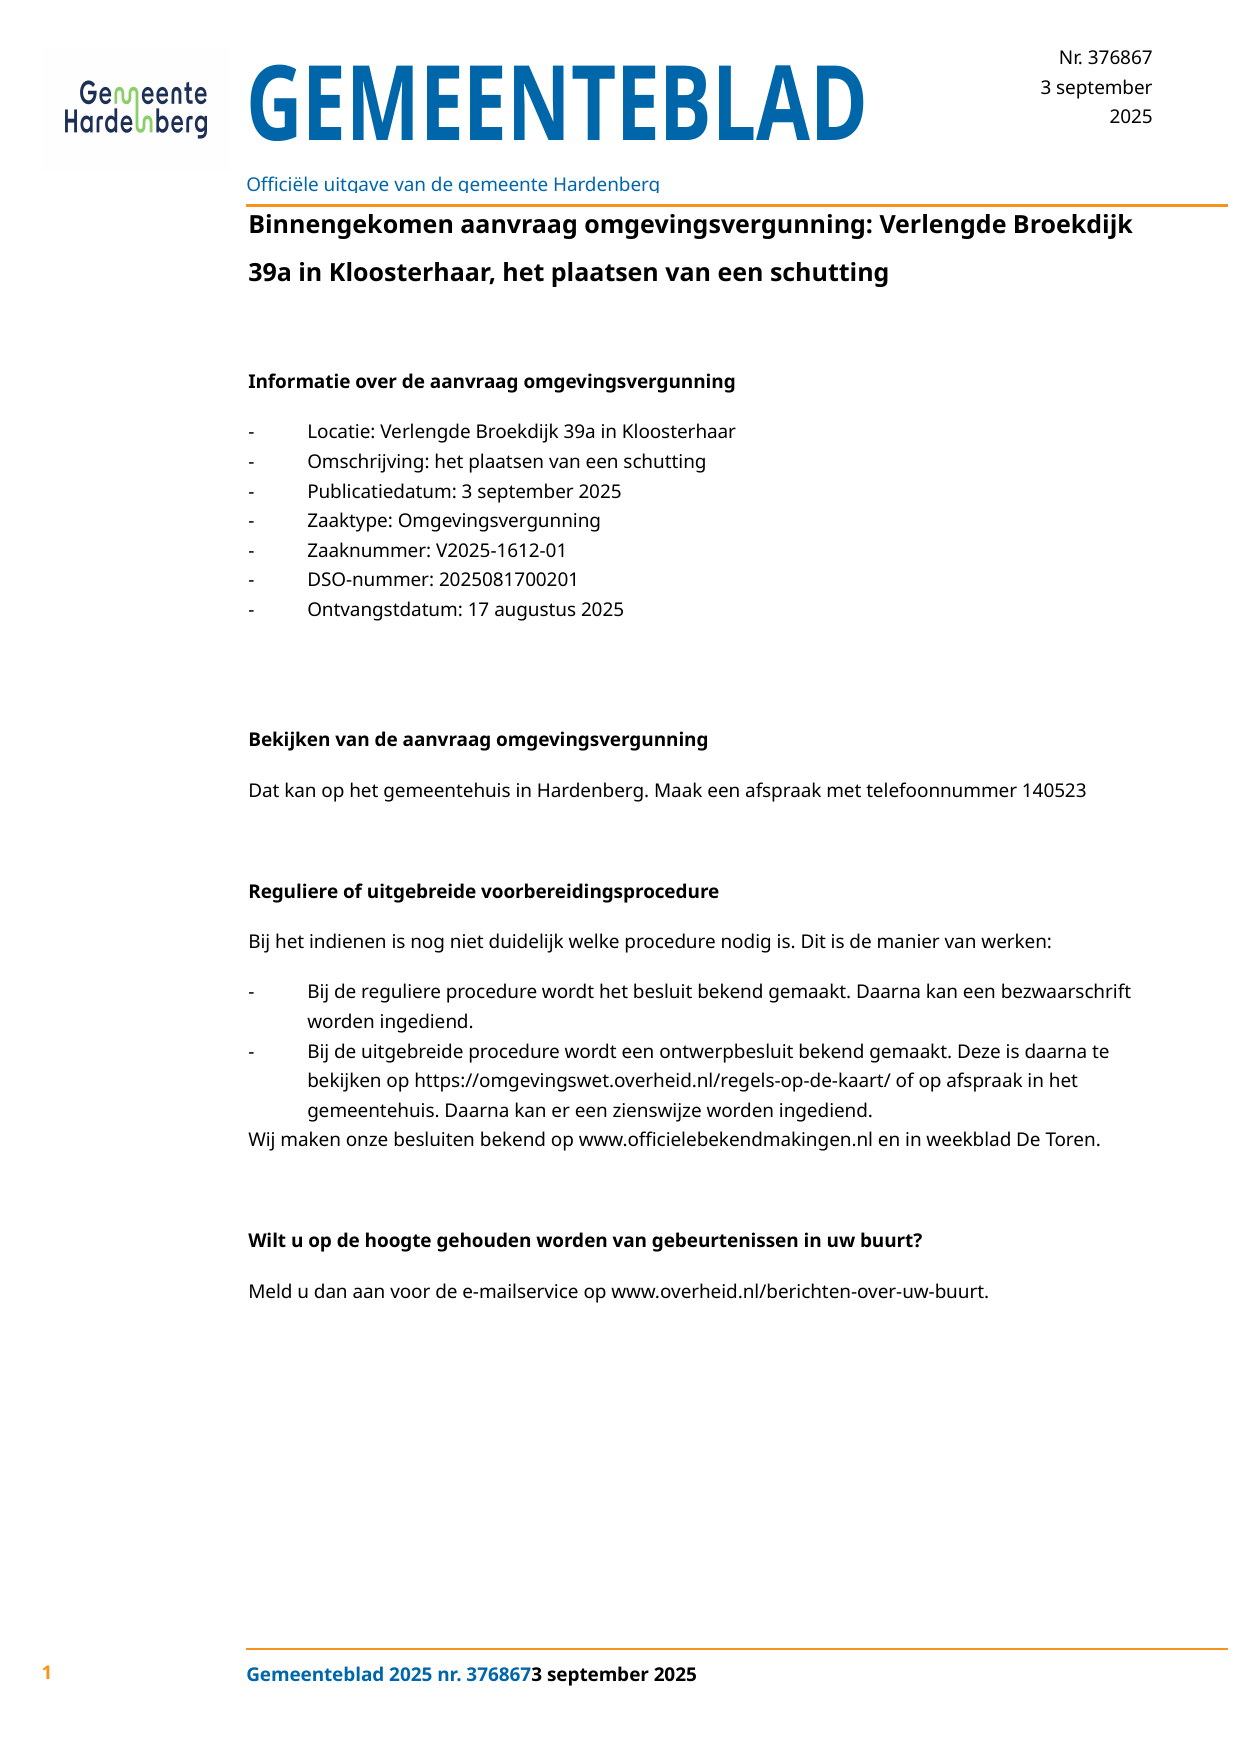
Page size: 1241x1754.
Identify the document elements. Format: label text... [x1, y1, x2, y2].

text Reguliere of uitgebreide voorbereidingsprocedure [248, 878, 1152, 904]
text Binnengekomen aanvraag omgevingsvergunning: Verlengde Broekdijk 39a in Kloosterhaar, het plaatsen van een schutting [248, 207, 1152, 288]
list Omschrijving: het plaatsen van een schutting [248, 448, 1152, 474]
list Bij de uitgebreide procedure wordt een ontwerpbesluit bekend gemaakt. Deze is daarna te bekijken op https://omgevingswet.overheid.nl/regels-op-de-kaart/ of op afspraak in het gemeentehuis. Daarna kan er een zienswijze worden ingediend. [248, 1038, 1152, 1123]
list Zaaktype: Omgevingsvergunning [248, 507, 1152, 533]
text Wij maken onze besluiten bekend op www.officielebekendmakingen.nl en in weekblad De Toren. [248, 1127, 1152, 1152]
text Bij het indienen is nog niet duidelijk welke procedure nodig is. Dit is de manier van werken: [248, 928, 1152, 954]
text Meld u dan aan voor de e-mailservice op www.overheid.nl/berichten-over-uw-buurt. [248, 1278, 1152, 1304]
list Publicatiedatum: 3 september 2025 [248, 478, 1152, 504]
list Ontvangstdatum: 17 augustus 2025 [248, 596, 1152, 622]
text Wilt u op de hoogte gehouden worden van gebeurtenissen in uw buurt? [248, 1227, 1152, 1253]
list Zaaknummer: V2025-1612-01 [248, 537, 1152, 563]
list DSO-nummer: 2025081700201 [248, 567, 1152, 592]
list Bij de reguliere procedure wordt het besluit bekend gemaakt. Daarna kan een bezwaarschrift worden ingediend. [248, 979, 1152, 1034]
text Bekijken van de aanvraag omgevingsvergunning [248, 727, 1152, 752]
list Locatie: Verlengde Broekdijk 39a in Kloosterhaar [248, 419, 1152, 444]
picture [41, 47, 231, 172]
text Dat kan op het gemeentehuis in Hardenberg. Maak een afspraak met telefoonnummer 140523 [248, 777, 1152, 803]
text Informatie over de aanvraag omgevingsvergunning [248, 368, 1152, 394]
